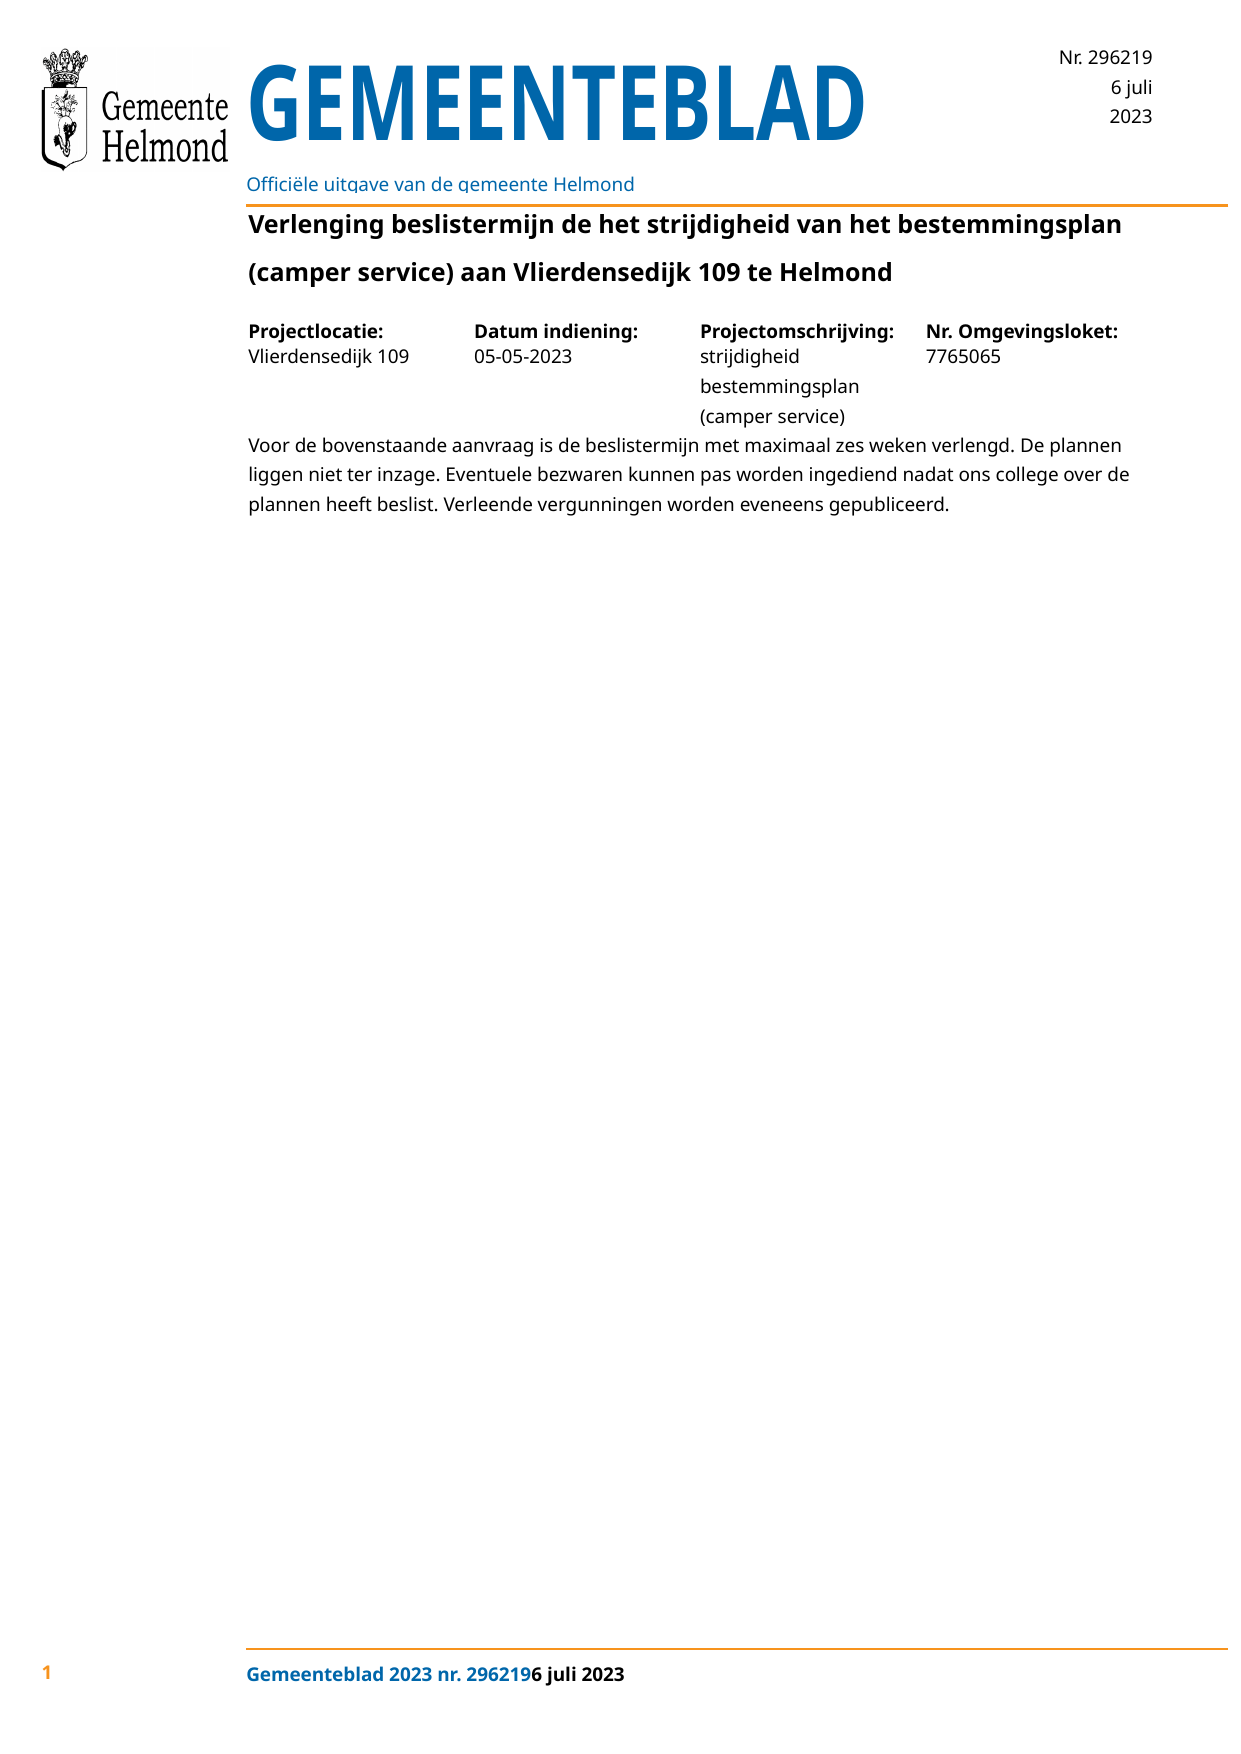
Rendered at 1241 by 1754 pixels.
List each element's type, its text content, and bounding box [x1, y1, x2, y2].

table_header Nr. Omgevingsloket: [926, 318, 1152, 344]
table_header Datum indiening: [474, 318, 700, 344]
table_header Projectlocatie: [248, 318, 474, 344]
table_header Projectomschrijving: [700, 318, 926, 344]
text Voor de bovenstaande aanvraag is de beslistermijn met maximaal zes weken verlengd. De plannen liggen niet ter inzage. Eventuele bezwaren kunnen pas worden ingediend nadat ons college over de plannen heeft beslist. Verleende vergunningen worden eveneens gepubliceerd. [248, 432, 1152, 517]
table_cell strijdigheid bestemmingsplan (camper service) [700, 344, 926, 429]
picture [41, 47, 231, 172]
table_cell 05-05-2023 [474, 344, 700, 429]
table_cell Vlierdensedijk 109 [248, 344, 474, 429]
text Verlenging beslistermijn de het strijdigheid van het bestemmingsplan (camper service) aan Vlierdensedijk 109 te Helmond [248, 207, 1152, 288]
table_cell 7765065 [926, 344, 1152, 429]
